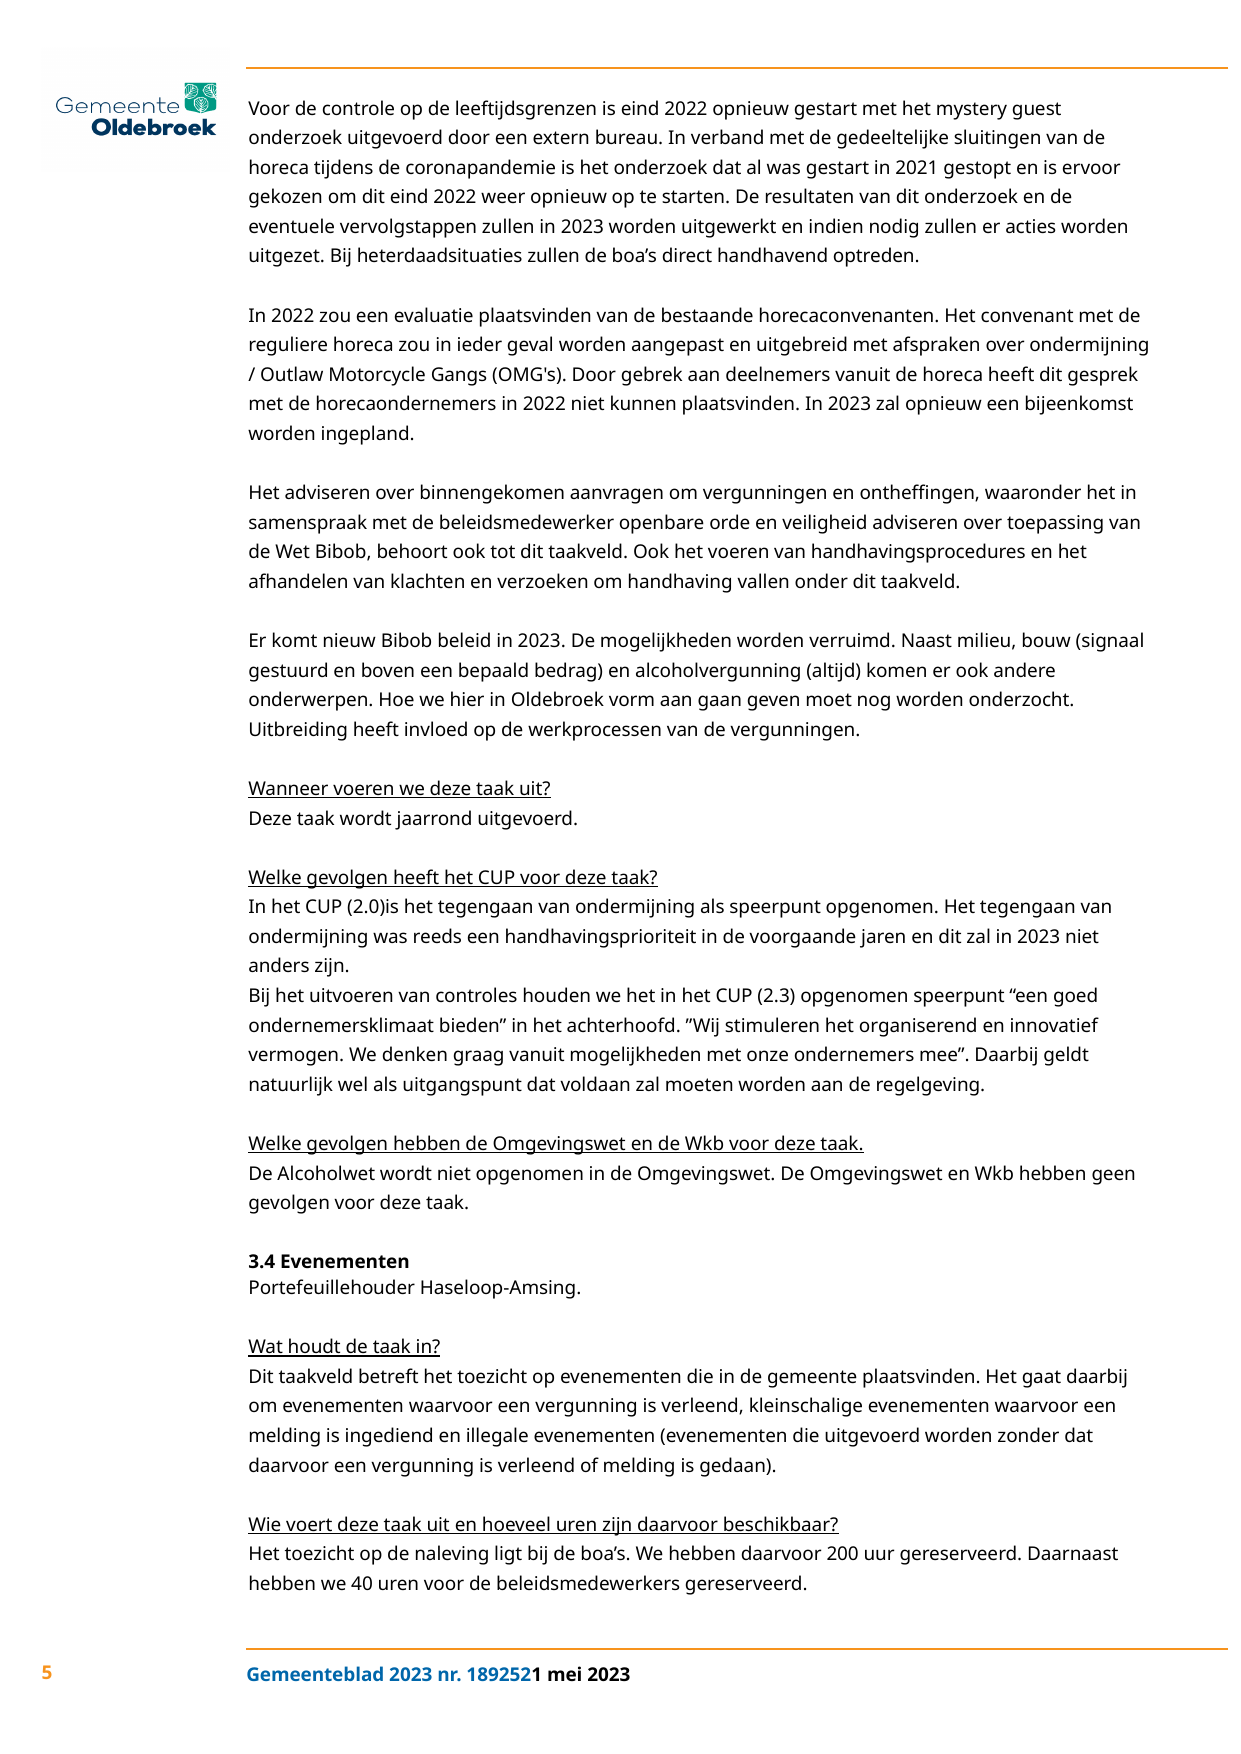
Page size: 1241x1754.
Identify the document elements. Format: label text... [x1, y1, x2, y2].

text Portefeuillehouder Haseloop-Amsing. [248, 1274, 1152, 1300]
text Wanneer voeren we deze taak uit? [248, 775, 1152, 801]
text In het CUP (2.0)is het tegengaan van ondermijning als speerpunt opgenomen. Het tegengaan van ondermijning was reeds een handhavingsprioriteit in de voorgaande jaren en dit zal in 2023 niet anders zijn. [248, 893, 1152, 978]
text Wat houdt de taak in? [248, 1333, 1152, 1359]
picture [41, 47, 231, 172]
text Het adviseren over binnengekomen aanvragen om vergunningen en ontheffingen, waaronder het in samenspraak met de beleidsmedewerker openbare orde en veiligheid adviseren over toepassing van de Wet Bibob, behoort ook tot dit taakveld. Ook het voeren van handhavingsprocedures en het afhandelen van klachten en verzoeken om handhaving vallen onder dit taakveld. [248, 479, 1152, 594]
text Wie voert deze taak uit en hoeveel uren zijn daarvoor beschikbaar? [248, 1511, 1152, 1537]
text Voor de controle op de leeftijdsgrenzen is eind 2022 opnieuw gestart met het mystery guest onderzoek uitgevoerd door een extern bureau. In verband met de gedeeltelijke sluitingen van de horeca tijdens de coronapandemie is het onderzoek dat al was gestart in 2021 gestopt en is ervoor gekozen om dit eind 2022 weer opnieuw op te starten. De resultaten van dit onderzoek en de eventuele vervolgstappen zullen in 2023 worden uitgewerkt en indien nodig zullen er acties worden uitgezet. Bij heterdaadsituaties zullen de boa’s direct handhavend optreden. [248, 95, 1152, 268]
text Welke gevolgen heeft het CUP voor deze taak? [248, 864, 1152, 890]
text Dit taakveld betreft het toezicht op evenementen die in de gemeente plaatsvinden. Het gaat daarbij om evenementen waarvoor een vergunning is verleend, kleinschalige evenementen waarvoor een melding is ingediend en illegale evenementen (evenementen die uitgevoerd worden zonder dat daarvoor een vergunning is verleend of melding is gedaan). [248, 1363, 1152, 1477]
text Bij het uitvoeren van controles houden we het in het CUP (2.3) opgenomen speerpunt “een goed ondernemersklimaat bieden” in het achterhoofd. ”Wij stimuleren het organiserend en innovatief vermogen. We denken graag vanuit mogelijkheden met onze ondernemers mee”. Daarbij geldt natuurlijk wel als uitgangspunt dat voldaan zal moeten worden aan de regelgeving. [248, 982, 1152, 1097]
text Het toezicht op de naleving ligt bij de boa’s. We hebben daarvoor 200 uur gereserveerd. Daarnaast hebben we 40 uren voor de beleidsmedewerkers gereserveerd. [248, 1541, 1152, 1596]
text Welke gevolgen hebben de Omgevingswet en de Wkb voor deze taak. [248, 1130, 1152, 1156]
text Deze taak wordt jaarrond uitgevoerd. [248, 805, 1152, 831]
text De Alcoholwet wordt niet opgenomen in de Omgevingswet. De Omgevingswet en Wkb hebben geen gevolgen voor deze taak. [248, 1160, 1152, 1215]
text Er komt nieuw Bibob beleid in 2023. De mogelijkheden worden verruimd. Naast milieu, bouw (signaal gestuurd en boven een bepaald bedrag) en alcoholvergunning (altijd) komen er ook andere onderwerpen. Hoe we hier in Oldebroek vorm aan gaan geven moet nog worden onderzocht. Uitbreiding heeft invloed op de werkprocessen van de vergunningen. [248, 627, 1152, 742]
text In 2022 zou een evaluatie plaatsvinden van de bestaande horecaconvenanten. Het convenant met de reguliere horeca zou in ieder geval worden aangepast en uitgebreid met afspraken over ondermijning / Outlaw Motorcycle Gangs (OMG's). Door gebrek aan deelnemers vanuit de horeca heeft dit gesprek met de horecaondernemers in 2022 niet kunnen plaatsvinden. In 2023 zal opnieuw een bijeenkomst worden ingepland. [248, 302, 1152, 446]
text 3.4 Evenementen [248, 1248, 1152, 1274]
